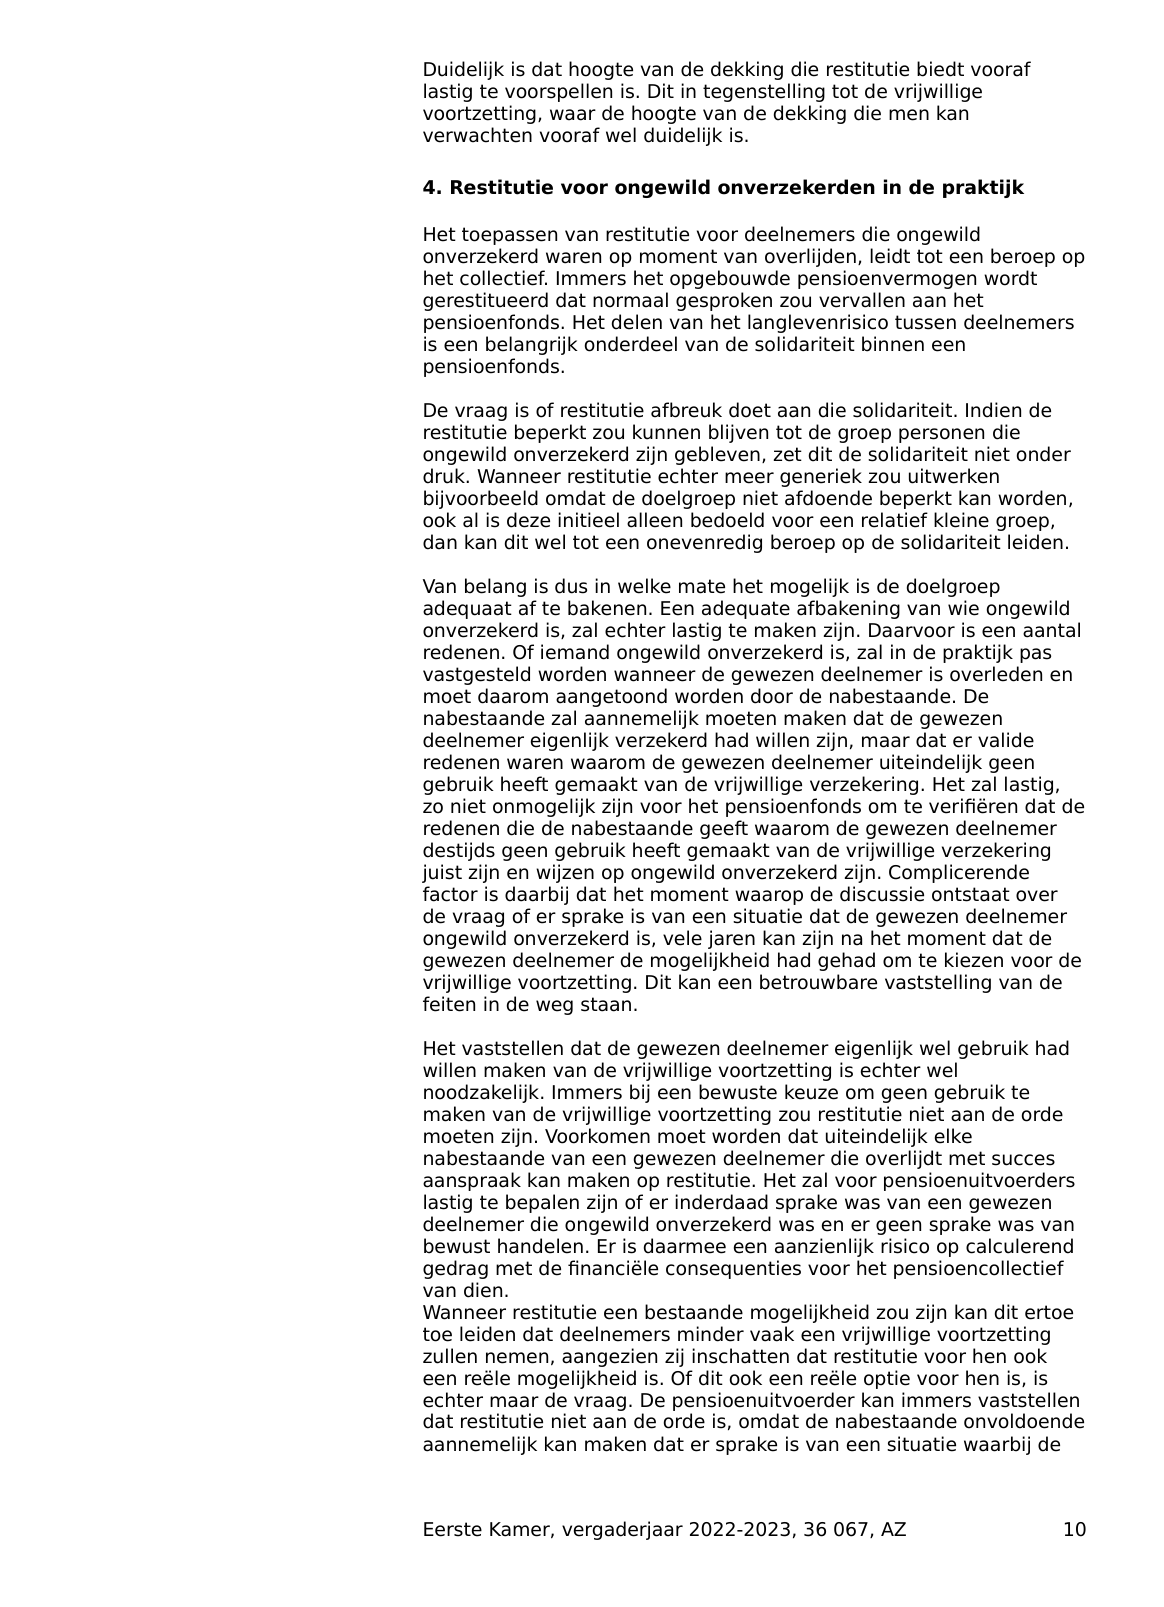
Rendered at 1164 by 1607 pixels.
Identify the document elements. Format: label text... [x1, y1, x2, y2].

text Het toepassen van restitutie voor deelnemers die ongewild onverzekerd waren op moment van overlijden, leidt tot een beroep op het collectief. Immers het opgebouwde pensioenvermogen wordt gerestitueerd dat normaal gesproken zou vervallen aan het pensioenfonds. Het delen van het langlevenrisico tussen deelnemers is een belangrijk onderdeel van de solidariteit binnen een pensioenfonds. [422, 224, 1087, 378]
text Van belang is dus in welke mate het mogelijk is de doelgroep adequaat af te bakenen. Een adequate afbakening van wie ongewild onverzekerd is, zal echter lastig te maken zijn. Daarvoor is een aantal redenen. Of iemand ongewild onverzekerd is, zal in de praktijk pas vastgesteld worden wanneer de gewezen deelnemer is overleden en moet daarom aangetoond worden door de nabestaande. De nabestaande zal aannemelijk moeten maken dat de gewezen deelnemer eigenlijk verzekerd had willen zijn, maar dat er valide redenen waren waarom de gewezen deelnemer uiteindelijk geen gebruik heeft gemaakt van de vrijwillige verzekering. Het zal lastig, zo niet onmogelijk zijn voor het pensioenfonds om te verifiëren dat de redenen die de nabestaande geeft waarom de gewezen deelnemer destijds geen gebruik heeft gemaakt van de vrijwillige verzekering juist zijn en wijzen op ongewild onverzekerd zijn. Complicerende factor is daarbij dat het moment waarop de discussie ontstaat over de vraag of er sprake is van een situatie dat de gewezen deelnemer ongewild onverzekerd is, vele jaren kan zijn na het moment dat de gewezen deelnemer de mogelijkheid had gehad om te kiezen voor de vrijwillige voortzetting. Dit kan een betrouwbare vaststelling van de feiten in de weg staan. [422, 576, 1087, 1016]
text Wanneer restitutie een bestaande mogelijkheid zou zijn kan dit ertoe toe leiden dat deelnemers minder vaak een vrijwillige voortzetting zullen nemen, aangezien zij inschatten dat restitutie voor hen ook een reële mogelijkheid is. Of dit ook een reële optie voor hen is, is echter maar de vraag. De pensioenuitvoerder kan immers vaststellen dat restitutie niet aan de orde is, omdat de nabestaande onvoldoende aannemelijk kan maken dat er sprake is van een situatie waarbij de [422, 1302, 1087, 1455]
subtitle 4. Restitutie voor ongewild onverzekerden in de praktijk [422, 177, 1087, 199]
text De vraag is of restitutie afbreuk doet aan die solidariteit. Indien de restitutie beperkt zou kunnen blijven tot de groep personen die ongewild onverzekerd zijn gebleven, zet dit de solidariteit niet onder druk. Wanneer restitutie echter meer generiek zou uitwerken bijvoorbeeld omdat de doelgroep niet afdoende beperkt kan worden, ook al is deze initieel alleen bedoeld voor een relatief kleine groep, dan kan dit wel tot een onevenredig beroep op de solidariteit leiden. [422, 400, 1087, 554]
text Het vaststellen dat de gewezen deelnemer eigenlijk wel gebruik had willen maken van de vrijwillige voortzetting is echter wel noodzakelijk. Immers bij een bewuste keuze om geen gebruik te maken van de vrijwillige voortzetting zou restitutie niet aan de orde moeten zijn. Voorkomen moet worden dat uiteindelijk elke nabestaande van een gewezen deelnemer die overlijdt met succes aanspraak kan maken op restitutie. Het zal voor pensioenuitvoerders lastig te bepalen zijn of er inderdaad sprake was van een gewezen deelnemer die ongewild onverzekerd was en er geen sprake was van bewust handelen. Er is daarmee een aanzienlijk risico op calculerend gedrag met de financiële consequenties voor het pensioencollectief van dien. [422, 1038, 1087, 1302]
text Duidelijk is dat hoogte van de dekking die restitutie biedt vooraf lastig te voorspellen is. Dit in tegenstelling tot de vrijwillige voortzetting, waar de hoogte van de dekking die men kan verwachten vooraf wel duidelijk is. [422, 59, 1087, 147]
